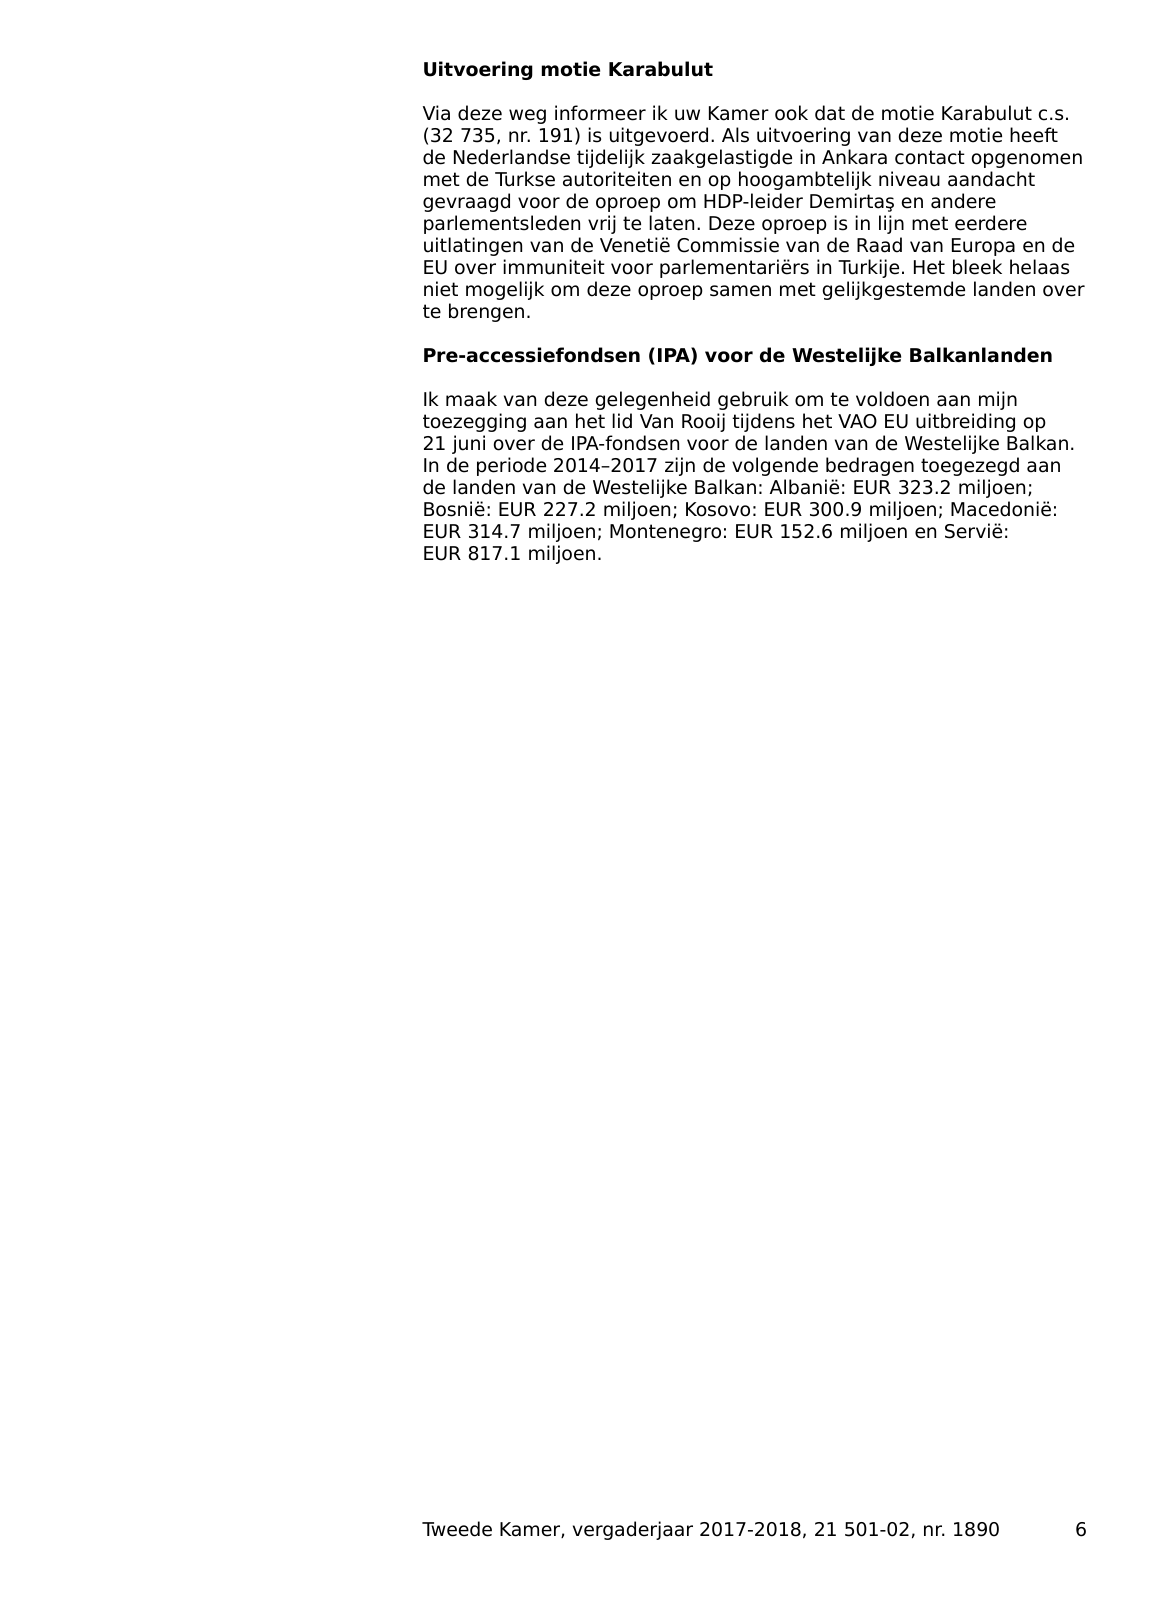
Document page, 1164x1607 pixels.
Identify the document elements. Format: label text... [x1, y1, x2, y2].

subtitle Uitvoering motie Karabulut [422, 59, 1087, 81]
text Via deze weg informeer ik uw Kamer ook dat de motie Karabulut c.s. (32 735, nr. 191) is uitgevoerd. Als uitvoering van deze motie heeft de Nederlandse tijdelijk zaakgelastigde in Ankara contact opgenomen met de Turkse autoriteiten en op hoogambtelijk niveau aandacht gevraagd voor de oproep om HDP-leider Demirtaş en andere parlementsleden vrij te laten. Deze oproep is in lijn met eerdere uitlatingen van de Venetië Commissie van de Raad van Europa en de EU over immuniteit voor parlementariërs in Turkije. Het bleek helaas niet mogelijk om deze oproep samen met gelijkgestemde landen over te brengen. [422, 103, 1087, 323]
text Ik maak van deze gelegenheid gebruik om te voldoen aan mijn toezegging aan het lid Van Rooij tijdens het VAO EU uitbreiding op 21 juni over de IPA-fondsen voor de landen van de Westelijke Balkan. In de periode 2014–2017 zijn de volgende bedragen toegezegd aan de landen van de Westelijke Balkan: Albanië: EUR 323.2 miljoen; Bosnië: EUR 227.2 miljoen; Kosovo: EUR 300.9 miljoen; Macedonië: EUR 314.7 miljoen; Montenegro: EUR 152.6 miljoen en Servië: EUR 817.1 miljoen. [422, 389, 1087, 565]
subtitle Pre-accessiefondsen (IPA) voor de Westelijke Balkanlanden [422, 345, 1087, 367]
